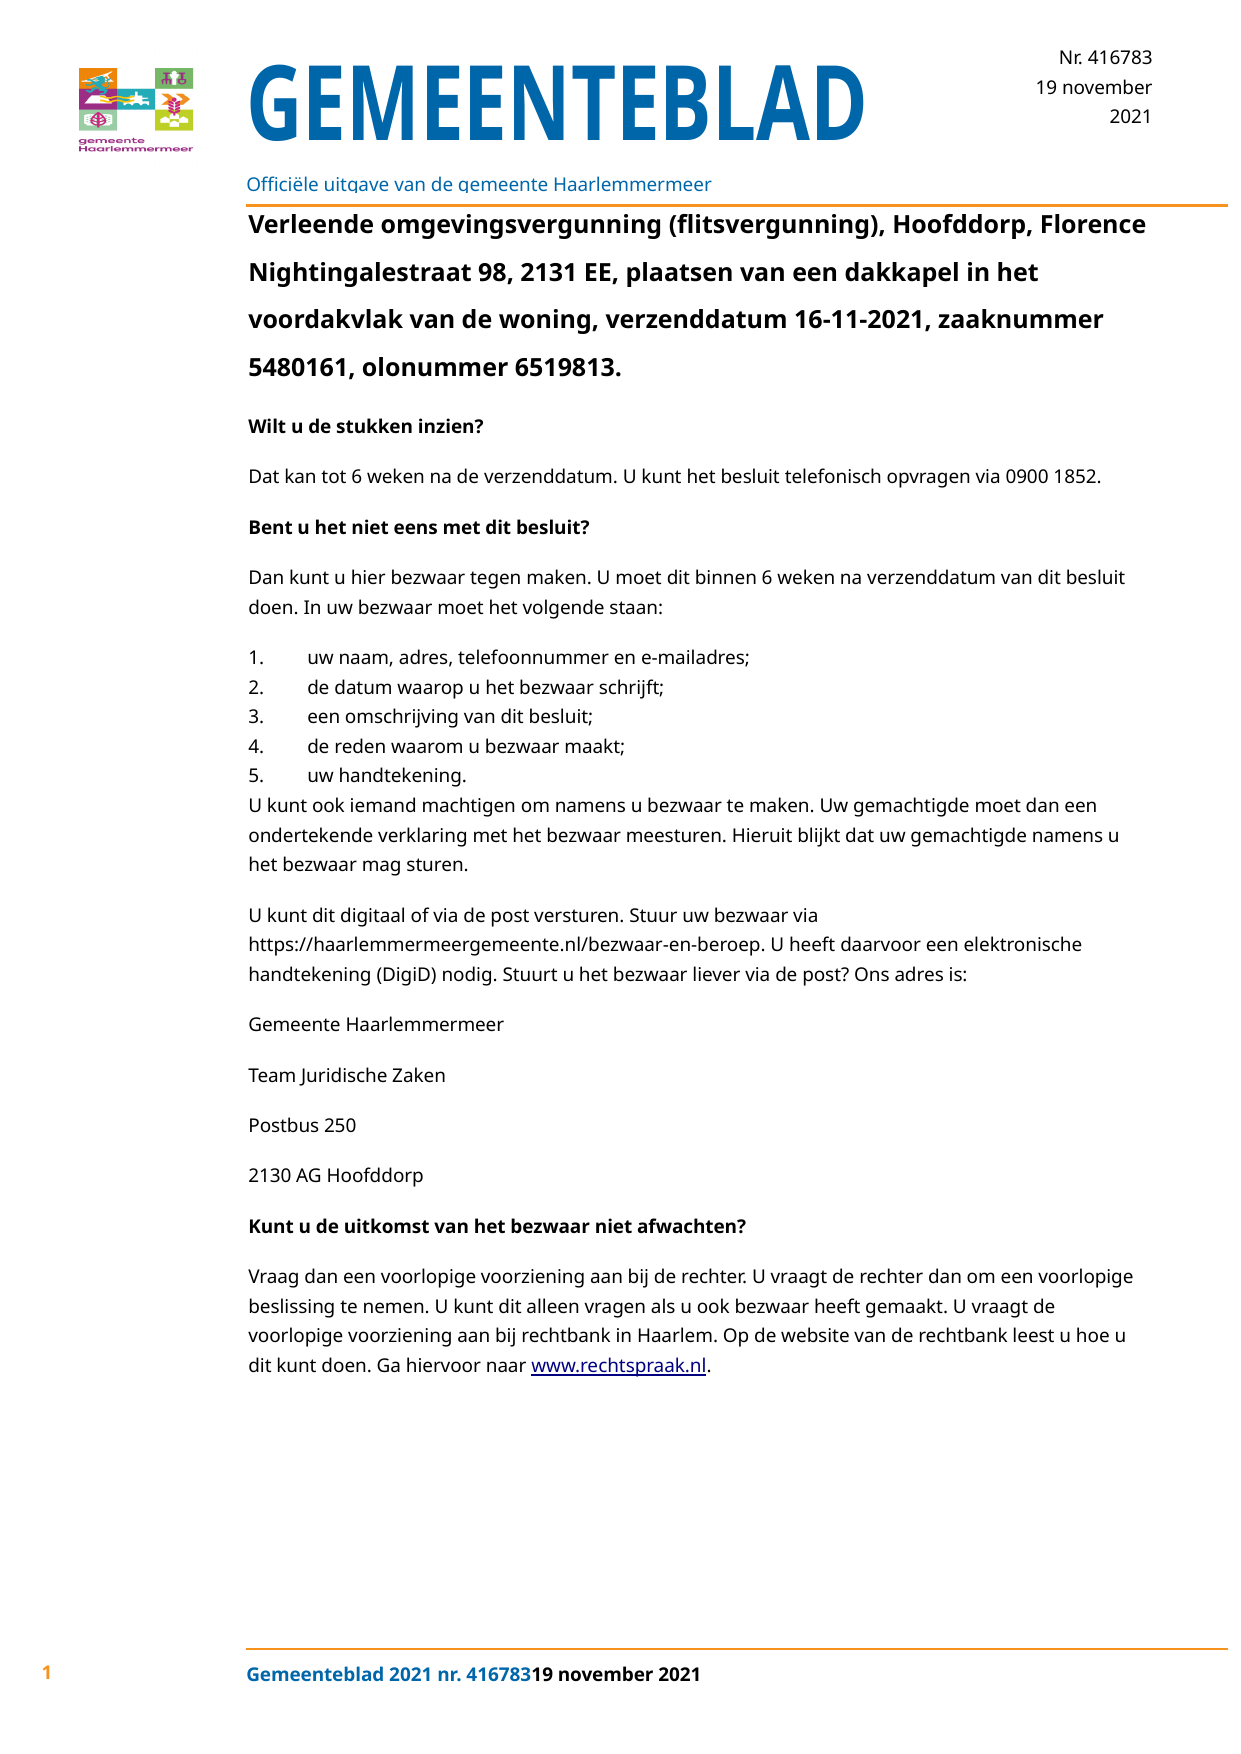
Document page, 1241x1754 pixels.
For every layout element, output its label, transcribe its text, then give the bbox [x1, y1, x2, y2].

list uw naam, adres, telefoonnummer en e-mailadres; [248, 644, 1152, 670]
list uw handtekening. [248, 763, 1152, 788]
text U kunt dit digitaal of via de post versturen. Stuur uw bezwaar via https://haarlemmermeergemeente.nl/bezwaar-en-beroep. U heeft daarvoor een elektronische handtekening (DigiD) nodig. Stuurt u het bezwaar liever via de post? Ons adres is: [248, 902, 1152, 987]
list de datum waarop u het bezwaar schrijft; [248, 674, 1152, 700]
text Kunt u de uitkomst van het bezwaar niet afwachten? [248, 1213, 1152, 1239]
list de reden waarom u bezwaar maakt; [248, 733, 1152, 759]
text U kunt ook iemand machtigen om namens u bezwaar te maken. Uw gemachtigde moet dan een ondertekende verklaring met het bezwaar meesturen. Hieruit blijkt dat uw gemachtigde namens u het bezwaar mag sturen. [248, 792, 1152, 877]
text Verleende omgevingsvergunning (flitsvergunning), Hoofddorp, Florence Nightingalestraat 98, 2131 EE, plaatsen van een dakkapel in het voordakvlak van de woning, verzenddatum 16-11-2021, zaaknummer 5480161, olonummer 6519813. [248, 207, 1152, 384]
text Dat kan tot 6 weken na de verzenddatum. U kunt het besluit telefonisch opvragen via 0900 1852. [248, 463, 1152, 489]
text 2130 AG Hoofddorp [248, 1163, 1152, 1188]
text Team Juridische Zaken [248, 1062, 1152, 1088]
text Postbus 250 [248, 1112, 1152, 1138]
text Bent u het niet eens met dit besluit? [248, 514, 1152, 540]
list een omschrijving van dit besluit; [248, 703, 1152, 729]
text Dan kunt u hier bezwaar tegen maken. U moet dit binnen 6 weken na verzenddatum van dit besluit doen. In uw bezwaar moet het volgende staan: [248, 564, 1152, 620]
text Wilt u de stukken inzien? [248, 413, 1152, 439]
picture [41, 47, 231, 172]
text Gemeente Haarlemmermeer [248, 1011, 1152, 1037]
text Vraag dan een voorlopige voorziening aan bij de rechter. U vraagt de rechter dan om een voorlopige beslissing te nemen. U kunt dit alleen vragen als u ook bezwaar heeft gemaakt. U vraagt de voorlopige voorziening aan bij rechtbank in Haarlem. Op de website van de rechtbank leest u hoe u dit kunt doen. Ga hiervoor naar www.rechtspraak.nl. [248, 1263, 1152, 1378]
